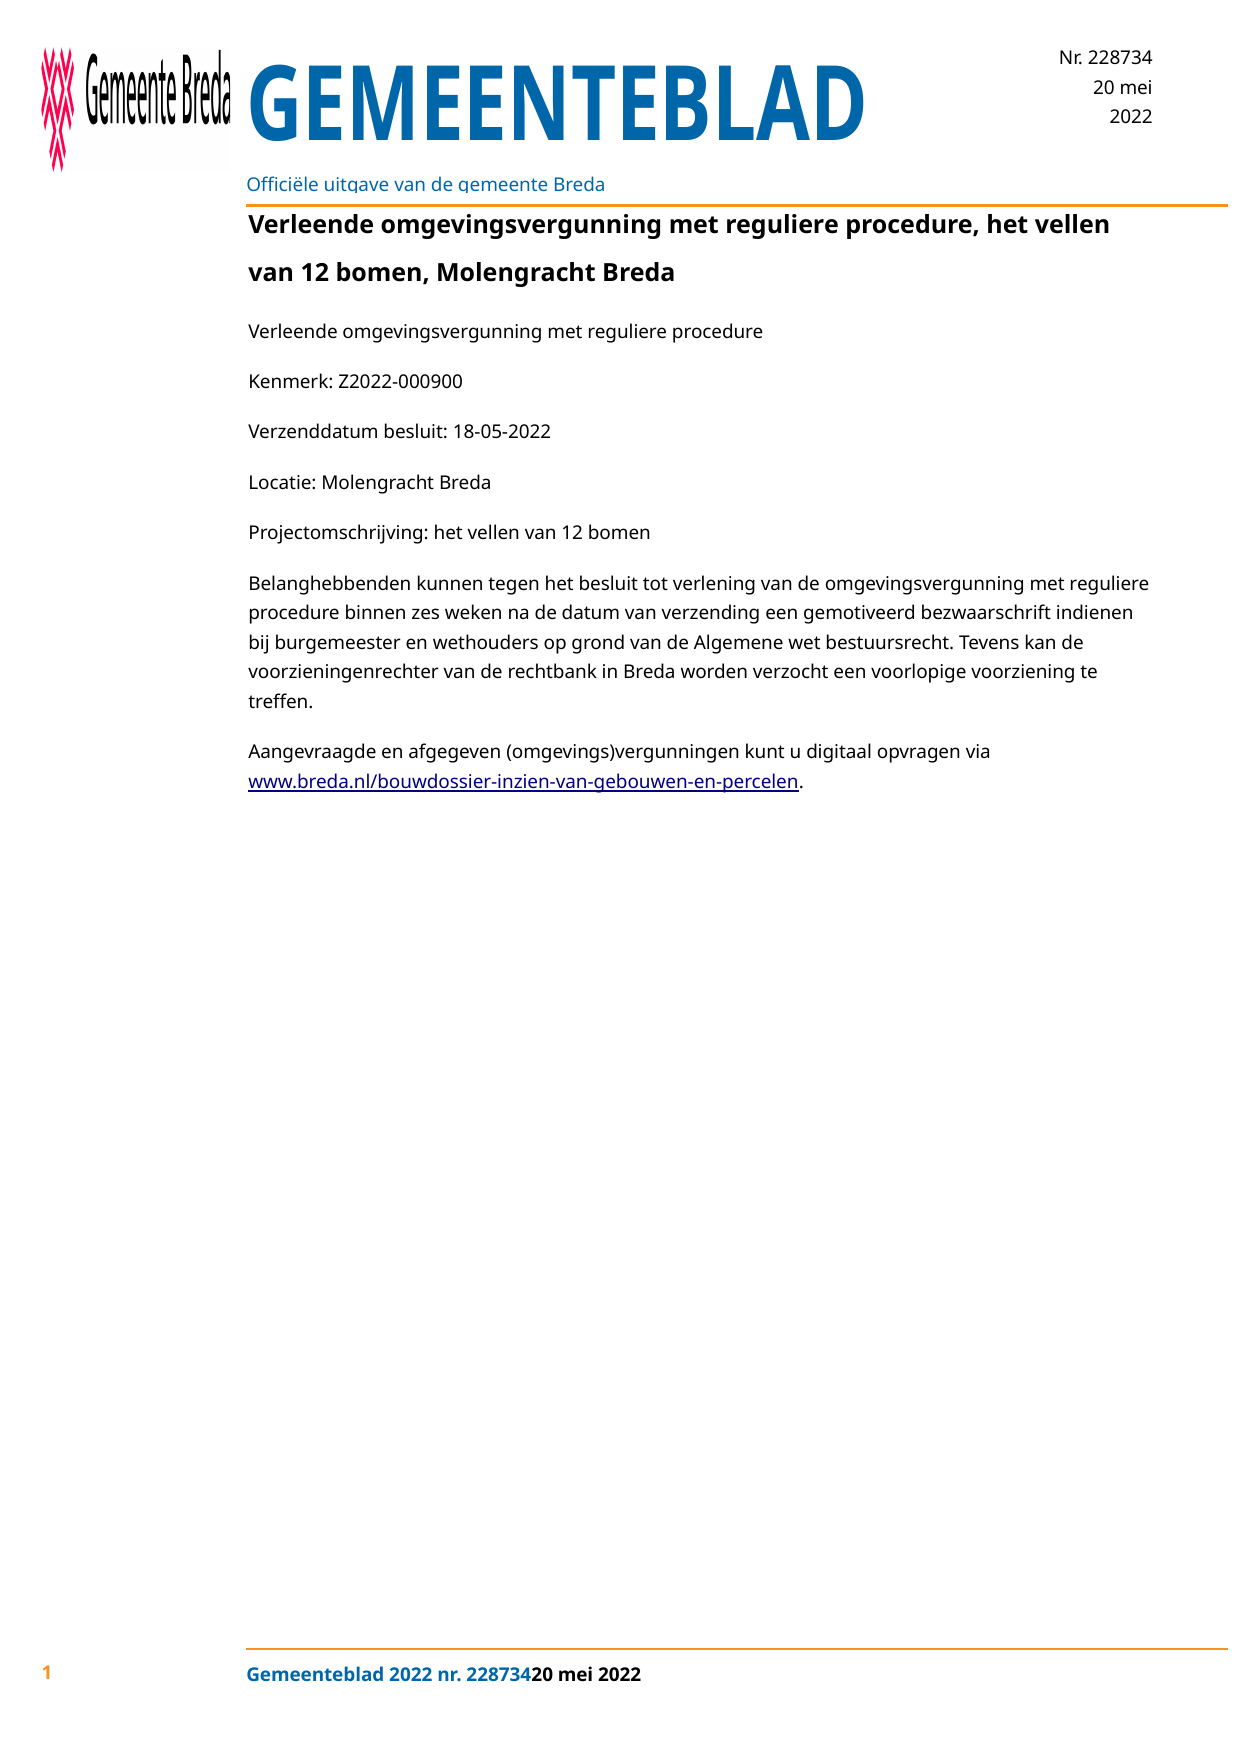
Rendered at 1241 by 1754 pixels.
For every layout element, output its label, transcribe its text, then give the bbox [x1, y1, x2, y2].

text Verleende omgevingsvergunning met reguliere procedure, het vellen van 12 bomen, Molengracht Breda [248, 207, 1152, 288]
text Aangevraagde en afgegeven (omgevings)vergunningen kunt u digitaal opvragen via www.breda.nl/bouwdossier-inzien-van-gebouwen-en-percelen. [248, 739, 1152, 794]
text Belanghebbenden kunnen tegen het besluit tot verlening van de omgevingsvergunning met reguliere procedure binnen zes weken na de datum van verzending een gemotiveerd bezwaarschrift indienen bij burgemeester en wethouders op grond van de Algemene wet bestuursrecht. Tevens kan de voorzieningenrechter van de rechtbank in Breda worden verzocht een voorlopige voorziening te treffen. [248, 570, 1152, 714]
text Verzenddatum besluit: 18-05-2022 [248, 419, 1152, 444]
text Verleende omgevingsvergunning met reguliere procedure [248, 318, 1152, 344]
text Locatie: Molengracht Breda [248, 469, 1152, 495]
picture [41, 47, 231, 172]
text Kenmerk: Z2022-000900 [248, 368, 1152, 394]
text Projectomschrijving: het vellen van 12 bomen [248, 519, 1152, 545]
